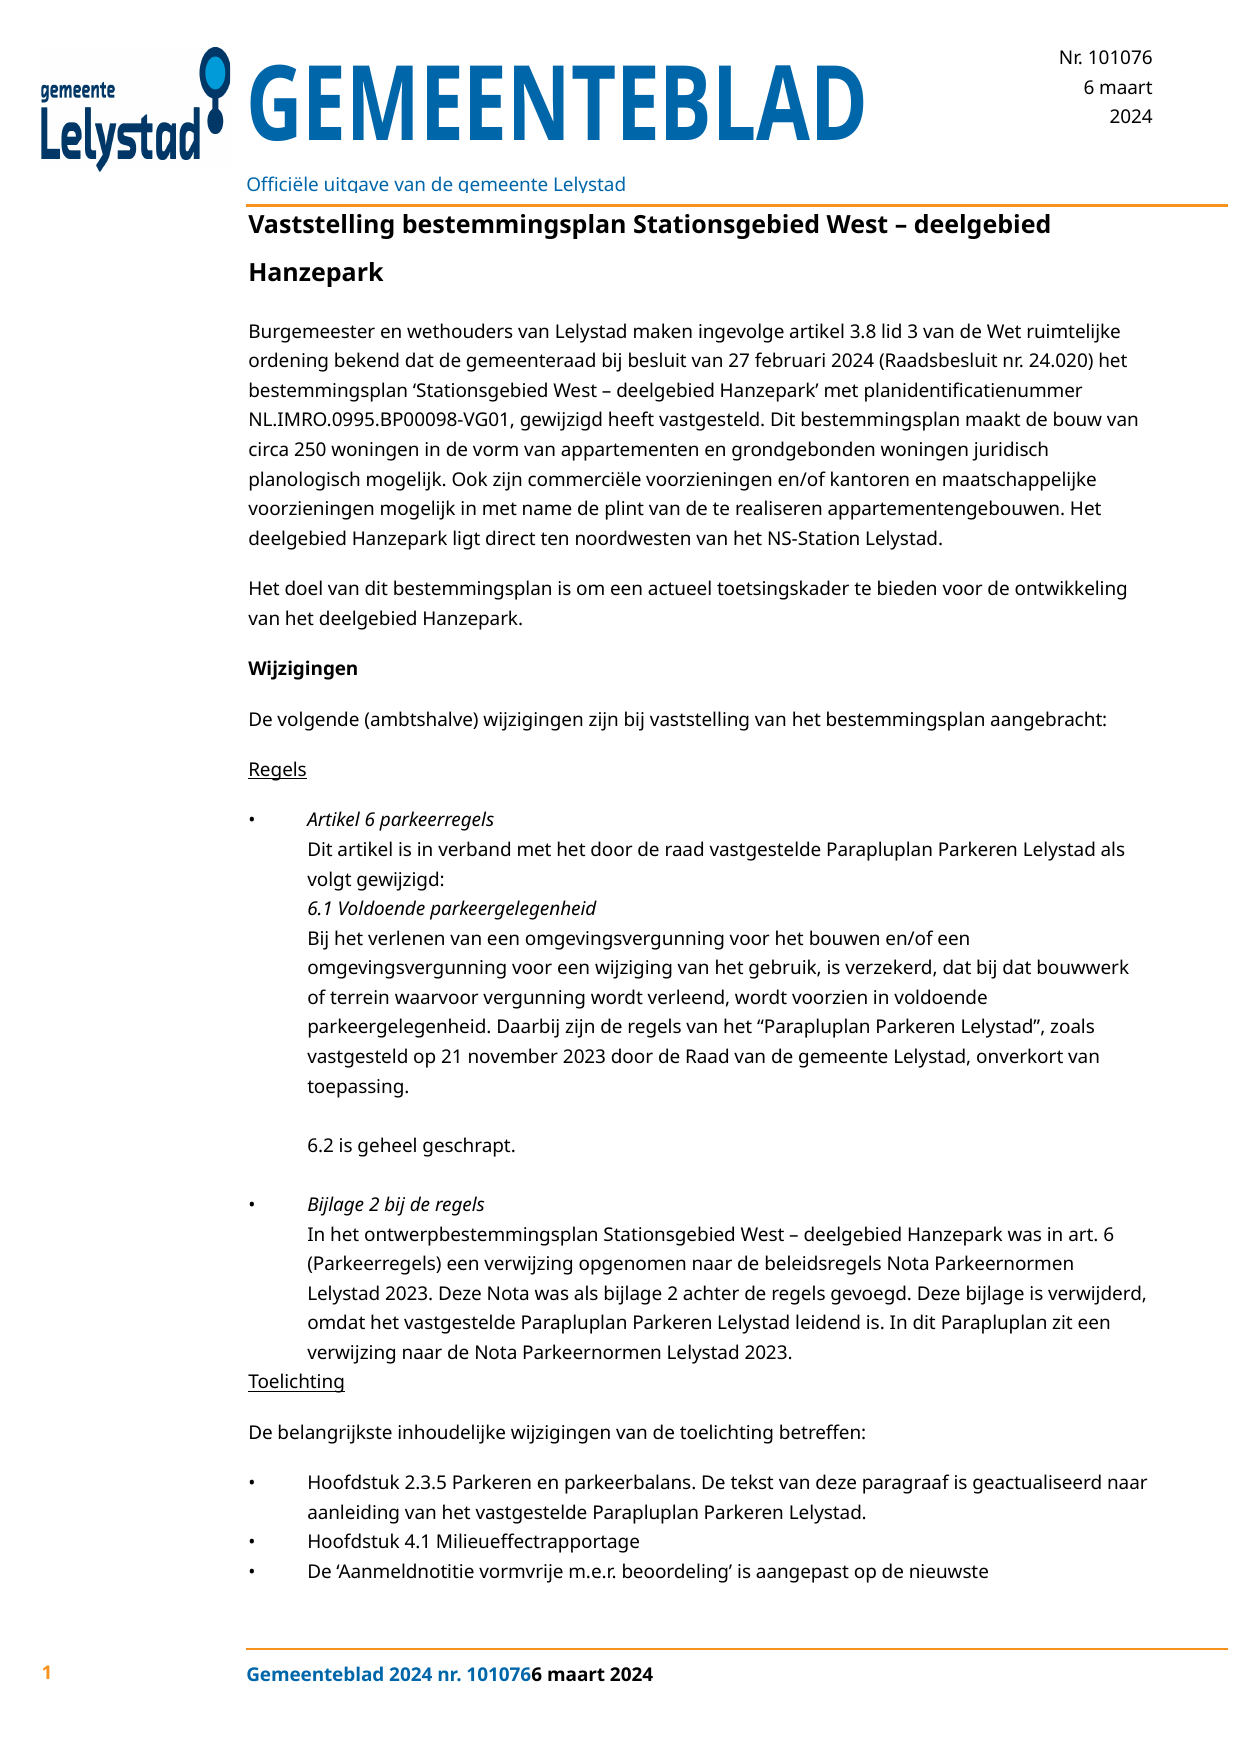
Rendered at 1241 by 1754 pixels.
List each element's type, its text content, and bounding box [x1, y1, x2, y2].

text Burgemeester en wethouders van Lelystad maken ingevolge artikel 3.8 lid 3 van de Wet ruimtelijke ordening bekend dat de gemeenteraad bij besluit van 27 februari 2024 (Raadsbesluit nr. 24.020) het bestemmingsplan ‘Stationsgebied West – deelgebied Hanzepark’ met planidentificatienummer NL.IMRO.0995.BP00098-VG01, gewijzigd heeft vastgesteld. Dit bestemmingsplan maakt de bouw van circa 250 woningen in de vorm van appartementen en grondgebonden woningen juridisch planologisch mogelijk. Ook zijn commerciële voorzieningen en/of kantoren en maatschappelijke voorzieningen mogelijk in met name de plint van de te realiseren appartementengebouwen. Het deelgebied Hanzepark ligt direct ten noordwesten van het NS-Station Lelystad. [248, 318, 1152, 551]
list Artikel 6 parkeerregels [248, 807, 1152, 832]
text Vaststelling bestemmingsplan Stationsgebied West – deelgebied Hanzepark [248, 207, 1152, 288]
text De volgende (ambtshalve) wijzigingen zijn bij vaststelling van het bestemmingsplan aangebracht: [248, 706, 1152, 732]
list Bijlage 2 bij de regels [248, 1191, 1152, 1217]
list In het ontwerpbestemmingsplan Stationsgebied West – deelgebied Hanzepark was in art. 6 (Parkeerregels) een verwijzing opgenomen naar de beleidsregels Nota Parkeernormen Lelystad 2023. Deze Nota was als bijlage 2 achter de regels gevoegd. Deze bijlage is verwijderd, omdat het vastgestelde Parapluplan Parkeren Lelystad leidend is. In dit Parapluplan zit een verwijzing naar de Nota Parkeernormen Lelystad 2023. [248, 1221, 1152, 1365]
text Regels [248, 756, 1152, 782]
picture [41, 47, 231, 172]
list Bij het verlenen van een omgevingsvergunning voor het bouwen en/of een omgevingsvergunning voor een wijziging van het gebruik, is verzekerd, dat bij dat bouwwerk of terrein waarvoor vergunning wordt verleend, wordt voorzien in voldoende parkeergelegenheid. Daarbij zijn de regels van het “Parapluplan Parkeren Lelystad”, zoals vastgesteld op 21 november 2023 door de Raad van de gemeente Lelystad, onverkort van toepassing. [248, 925, 1152, 1099]
list Dit artikel is in verband met het door de raad vastgestelde Parapluplan Parkeren Lelystad als volgt gewijzigd: [248, 836, 1152, 892]
list 6.1 Voldoende parkeergelegenheid [248, 895, 1152, 921]
text Het doel van dit bestemmingsplan is om een actueel toetsingskader te bieden voor de ontwikkeling van het deelgebied Hanzepark. [248, 575, 1152, 631]
list Hoofdstuk 4.1 Milieueffectrapportage [248, 1529, 1152, 1554]
text De belangrijkste inhoudelijke wijzigingen van de toelichting betreffen: [248, 1419, 1152, 1445]
text Toelichting [248, 1369, 1152, 1394]
text Wijzigingen [248, 655, 1152, 681]
list De ‘Aanmeldnotitie vormvrije m.e.r. beoordeling’ is aangepast op de nieuwste [248, 1558, 1152, 1584]
list Hoofdstuk 2.3.5 Parkeren en parkeerbalans. De tekst van deze paragraaf is geactualiseerd naar aanleiding van het vastgestelde Parapluplan Parkeren Lelystad. [248, 1469, 1152, 1525]
list 6.2 is geheel geschrapt. [248, 1132, 1152, 1158]
